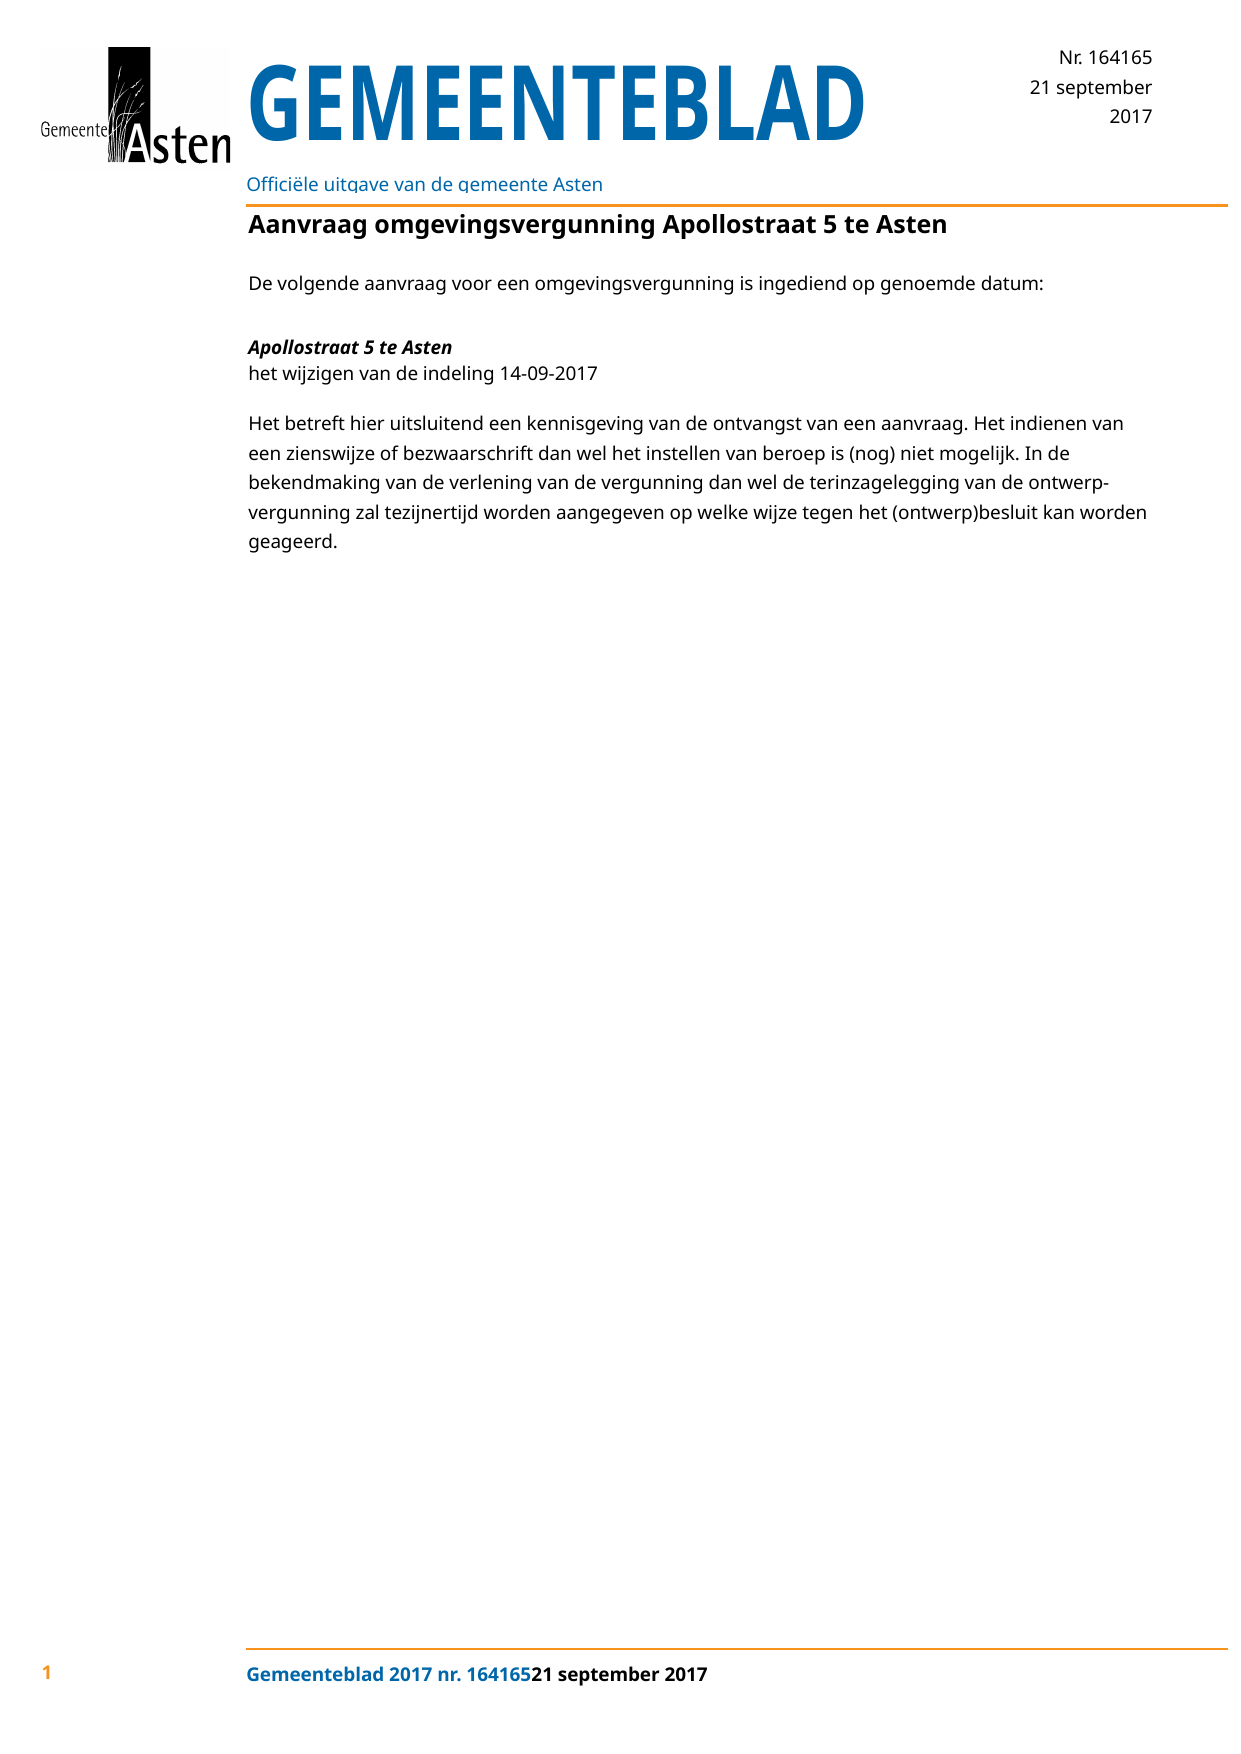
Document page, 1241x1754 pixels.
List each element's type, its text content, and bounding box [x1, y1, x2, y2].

text Apollostraat 5 te Asten [248, 334, 1152, 360]
text De volgende aanvraag voor een omgevingsvergunning is ingediend op genoemde datum: [248, 270, 1152, 296]
text Aanvraag omgevingsvergunning Apollostraat 5 te Asten [248, 207, 1152, 241]
text het wijzigen van de indeling 14-09-2017 [248, 360, 1152, 386]
text Het betreft hier uitsluitend een kennisgeving van de ontvangst van een aanvraag. Het indienen van een zienswijze of bezwaarschrift dan wel het instellen van beroep is (nog) niet mogelijk. In de bekendmaking van de verlening van de vergunning dan wel de terinzagelegging van de ontwerp-vergunning zal tezijnertijd worden aangegeven op welke wijze tegen het (ontwerp)besluit kan worden geageerd. [248, 410, 1152, 554]
picture [41, 47, 231, 172]
